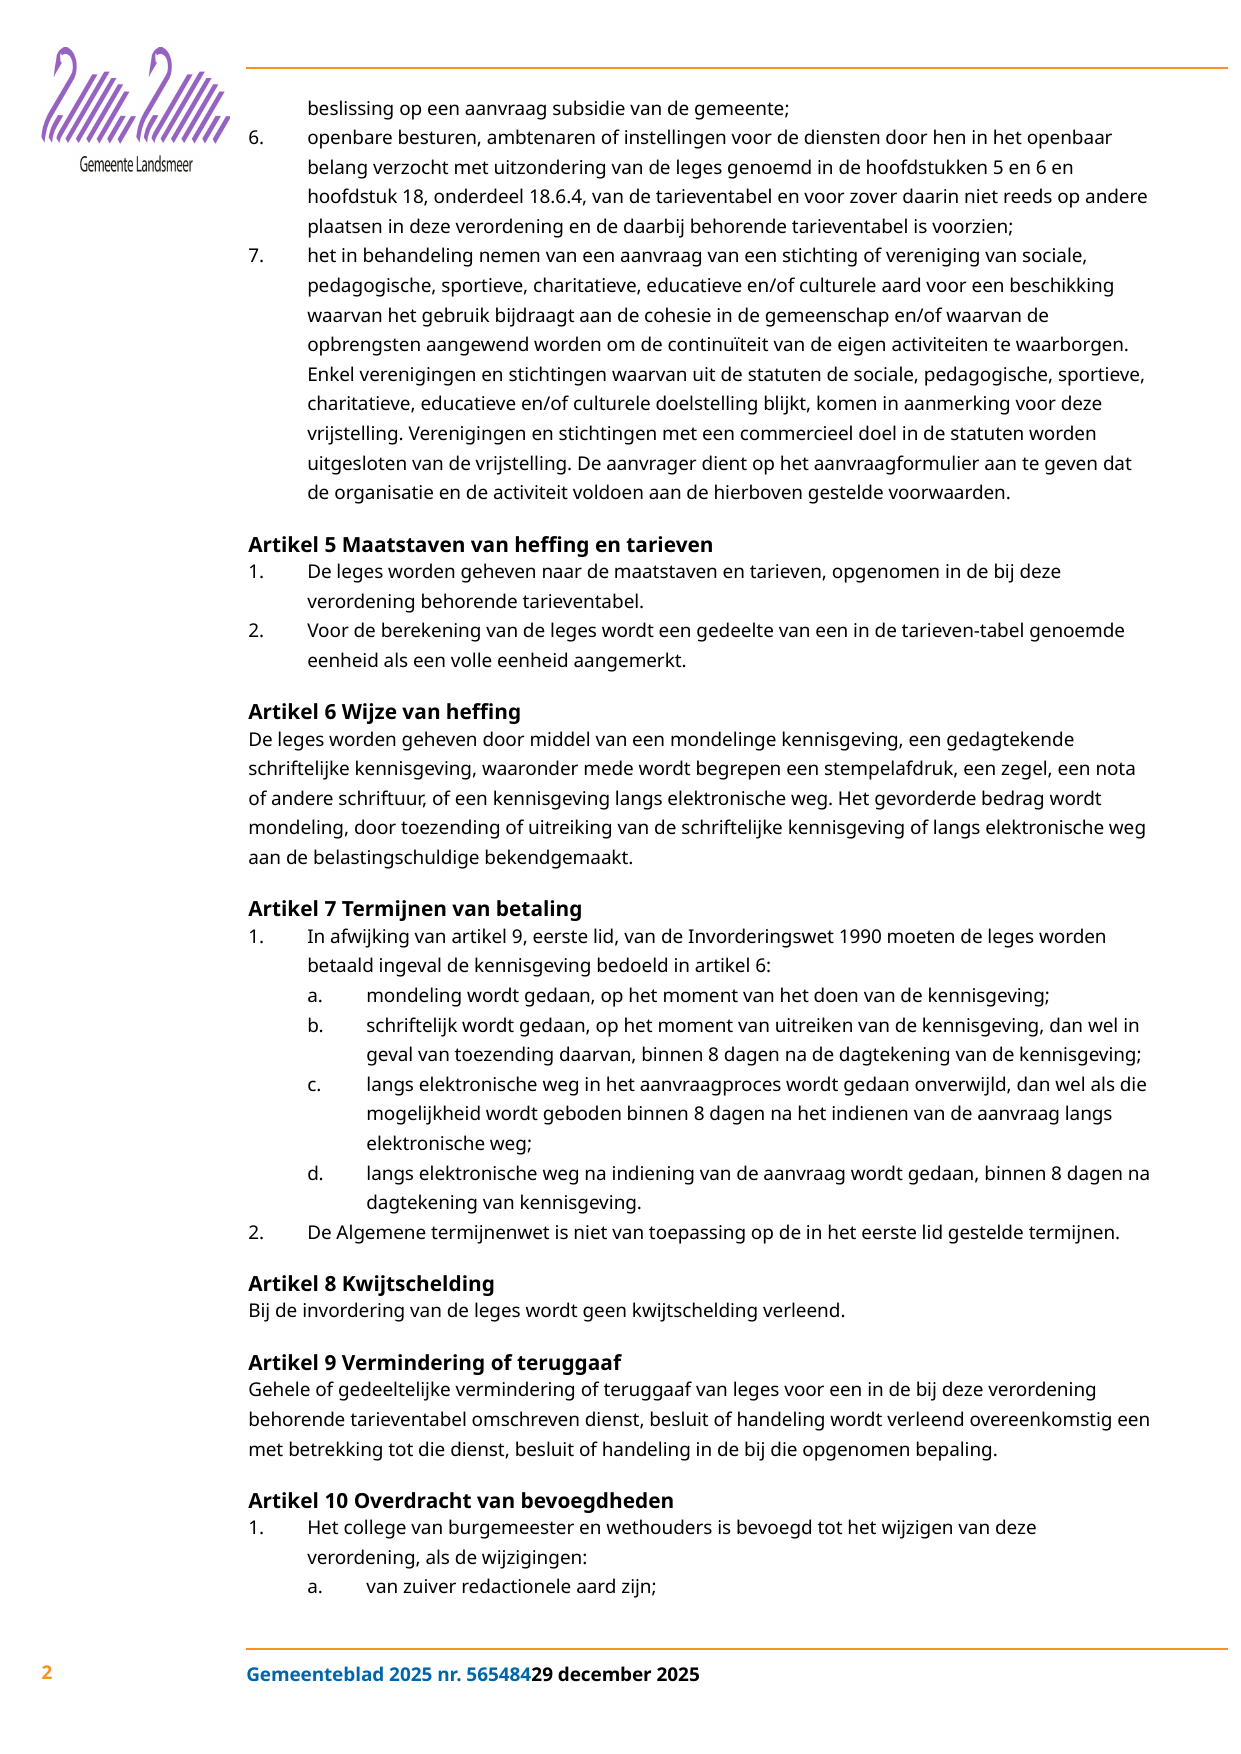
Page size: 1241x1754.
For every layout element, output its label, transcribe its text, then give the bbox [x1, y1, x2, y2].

text Artikel 10 Overdracht van bevoegdheden [248, 1486, 1152, 1514]
text Artikel 6 Wijze van heffing [248, 697, 1152, 726]
list schriftelijk wordt gedaan, op het moment van uitreiken van de kennisgeving, dan wel in geval van toezending daarvan, binnen 8 dagen na de dagtekening van de kennisgeving; [307, 1012, 1152, 1067]
text Artikel 9 Vermindering of teruggaaf [248, 1348, 1152, 1377]
list In afwijking van artikel 9, eerste lid, van de Invorderingswet 1990 moeten de leges worden betaald ingeval de kennisgeving bedoeld in artikel 6: [248, 923, 1152, 978]
text Bij de invordering van de leges wordt geen kwijtschelding verleend. [248, 1298, 1152, 1323]
picture [41, 47, 231, 172]
list beslissing op een aanvraag subsidie van de gemeente; [248, 95, 1152, 121]
list De Algemene termijnenwet is niet van toepassing op de in het eerste lid gestelde termijnen. [248, 1219, 1152, 1244]
text Artikel 7 Termijnen van betaling [248, 894, 1152, 923]
text De leges worden geheven door middel van een mondelinge kennisgeving, een gedagtekende schriftelijke kennisgeving, waaronder mede wordt begrepen een stempelafdruk, een zegel, een nota of andere schriftuur, of een kennisgeving langs elektronische weg. Het gevorderde bedrag wordt mondeling, door toezending of uitreiking van de schriftelijke kennisgeving of langs elektronische weg aan de belastingschuldige bekendgemaakt. [248, 726, 1152, 870]
list mondeling wordt gedaan, op het moment van het doen van de kennisgeving; [307, 982, 1152, 1008]
list van zuiver redactionele aard zijn; [307, 1574, 1152, 1599]
list De leges worden geheven naar de maatstaven en tarieven, opgenomen in de bij deze verordening behorende tarieventabel. [248, 558, 1152, 613]
list langs elektronische weg na indiening van de aanvraag wordt gedaan, binnen 8 dagen na dagtekening van kennisgeving. [307, 1160, 1152, 1215]
list openbare besturen, ambtenaren of instellingen voor de diensten door hen in het openbaar belang verzocht met uitzondering van de leges genoemd in de hoofdstukken 5 en 6 en hoofdstuk 18, onderdeel 18.6.4, van de tarieventabel en voor zover daarin niet reeds op andere plaatsen in deze verordening en de daarbij behorende tarieventabel is voorzien; [248, 124, 1152, 239]
text Artikel 8 Kwijtschelding [248, 1269, 1152, 1298]
list Voor de berekening van de leges wordt een gedeelte van een in de tarieven-tabel genoemde eenheid als een volle eenheid aangemerkt. [248, 617, 1152, 673]
list Het college van burgemeester en wethouders is bevoegd tot het wijzigen van deze verordening, als de wijzigingen: [248, 1514, 1152, 1570]
text Gehele of gedeeltelijke vermindering of teruggaaf van leges voor een in de bij deze verordening behorende tarieventabel omschreven dienst, besluit of handeling wordt verleend overeenkomstig een met betrekking tot die dienst, besluit of handeling in de bij die opgenomen bepaling. [248, 1377, 1152, 1461]
list langs elektronische weg in het aanvraagproces wordt gedaan onverwijld, dan wel als die mogelijkheid wordt geboden binnen 8 dagen na het indienen van de aanvraag langs elektronische weg; [307, 1071, 1152, 1156]
list het in behandeling nemen van een aanvraag van een stichting of vereniging van sociale, pedagogische, sportieve, charitatieve, educatieve en/of culturele aard voor een beschikking waarvan het gebruik bijdraagt aan de cohesie in de gemeenschap en/of waarvan de opbrengsten aangewend worden om de continuïteit van de eigen activiteiten te waarborgen. Enkel verenigingen en stichtingen waarvan uit de statuten de sociale, pedagogische, sportieve, charitatieve, educatieve en/of culturele doelstelling blijkt, komen in aanmerking voor deze vrijstelling. Verenigingen en stichtingen met een commercieel doel in de statuten worden uitgesloten van de vrijstelling. De aanvrager dient op het aanvraagformulier aan te geven dat de organisatie en de activiteit voldoen aan de hierboven gestelde voorwaarden. [248, 243, 1152, 505]
text Artikel 5 Maatstaven van heffing en tarieven [248, 530, 1152, 558]
